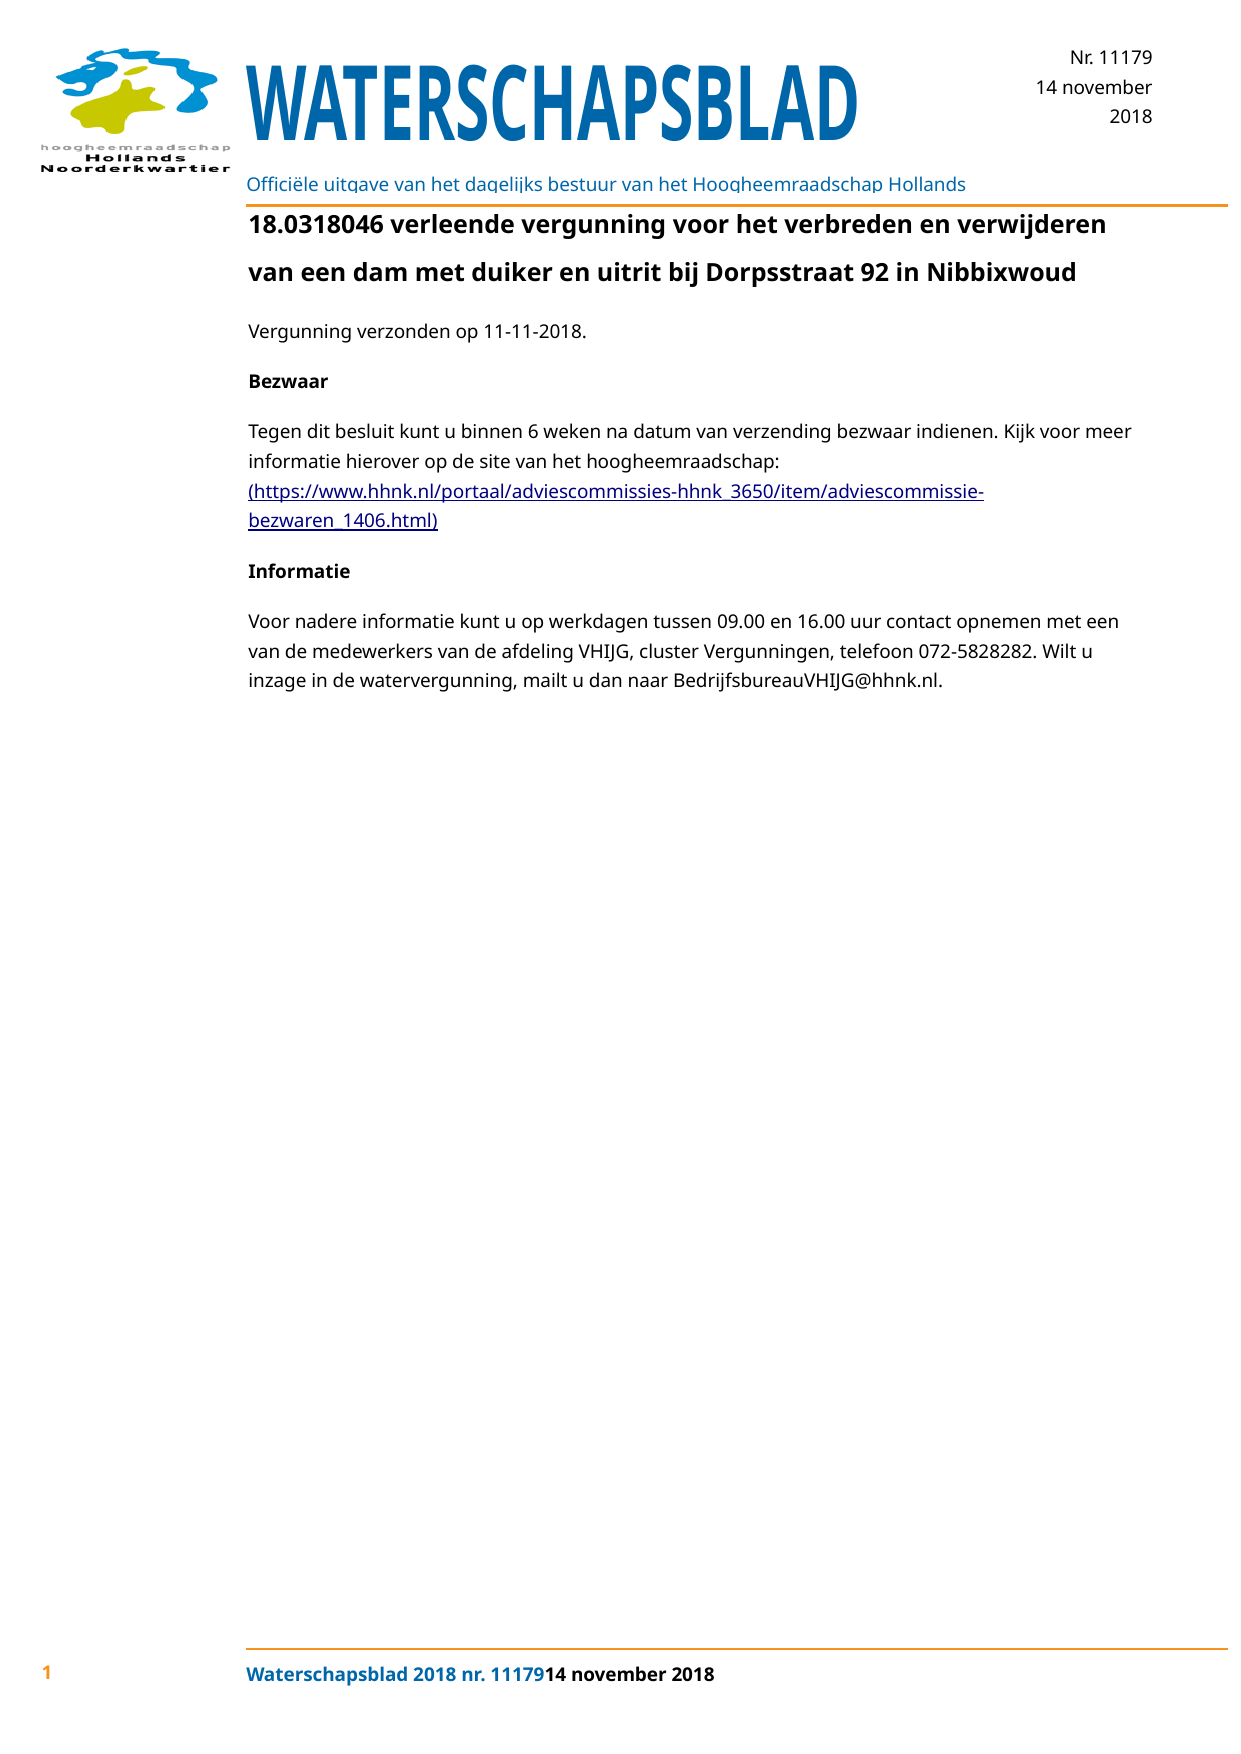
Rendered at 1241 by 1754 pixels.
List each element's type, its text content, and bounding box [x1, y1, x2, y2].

picture [41, 47, 231, 172]
text Informatie [248, 558, 1152, 584]
text Vergunning verzonden op 11-11-2018. [248, 318, 1152, 344]
text Bezwaar [248, 368, 1152, 394]
text Tegen dit besluit kunt u binnen 6 weken na datum van verzending bezwaar indienen. Kijk voor meer informatie hierover op de site van het hoogheemraadschap: (https://www.hhnk.nl/portaal/adviescommissies-hhnk_3650/item/adviescommissie-bezwaren_1406.html) [248, 419, 1152, 533]
text 18.0318046 verleende vergunning voor het verbreden en verwijderen van een dam met duiker en uitrit bij Dorpsstraat 92 in Nibbixwoud [248, 207, 1152, 288]
text Voor nadere informatie kunt u op werkdagen tussen 09.00 en 16.00 uur contact opnemen met een van de medewerkers van de afdeling VHIJG, cluster Vergunningen, telefoon 072-5828282. Wilt u inzage in de watervergunning, mailt u dan naar BedrijfsbureauVHIJG@hhnk.nl. [248, 608, 1152, 693]
